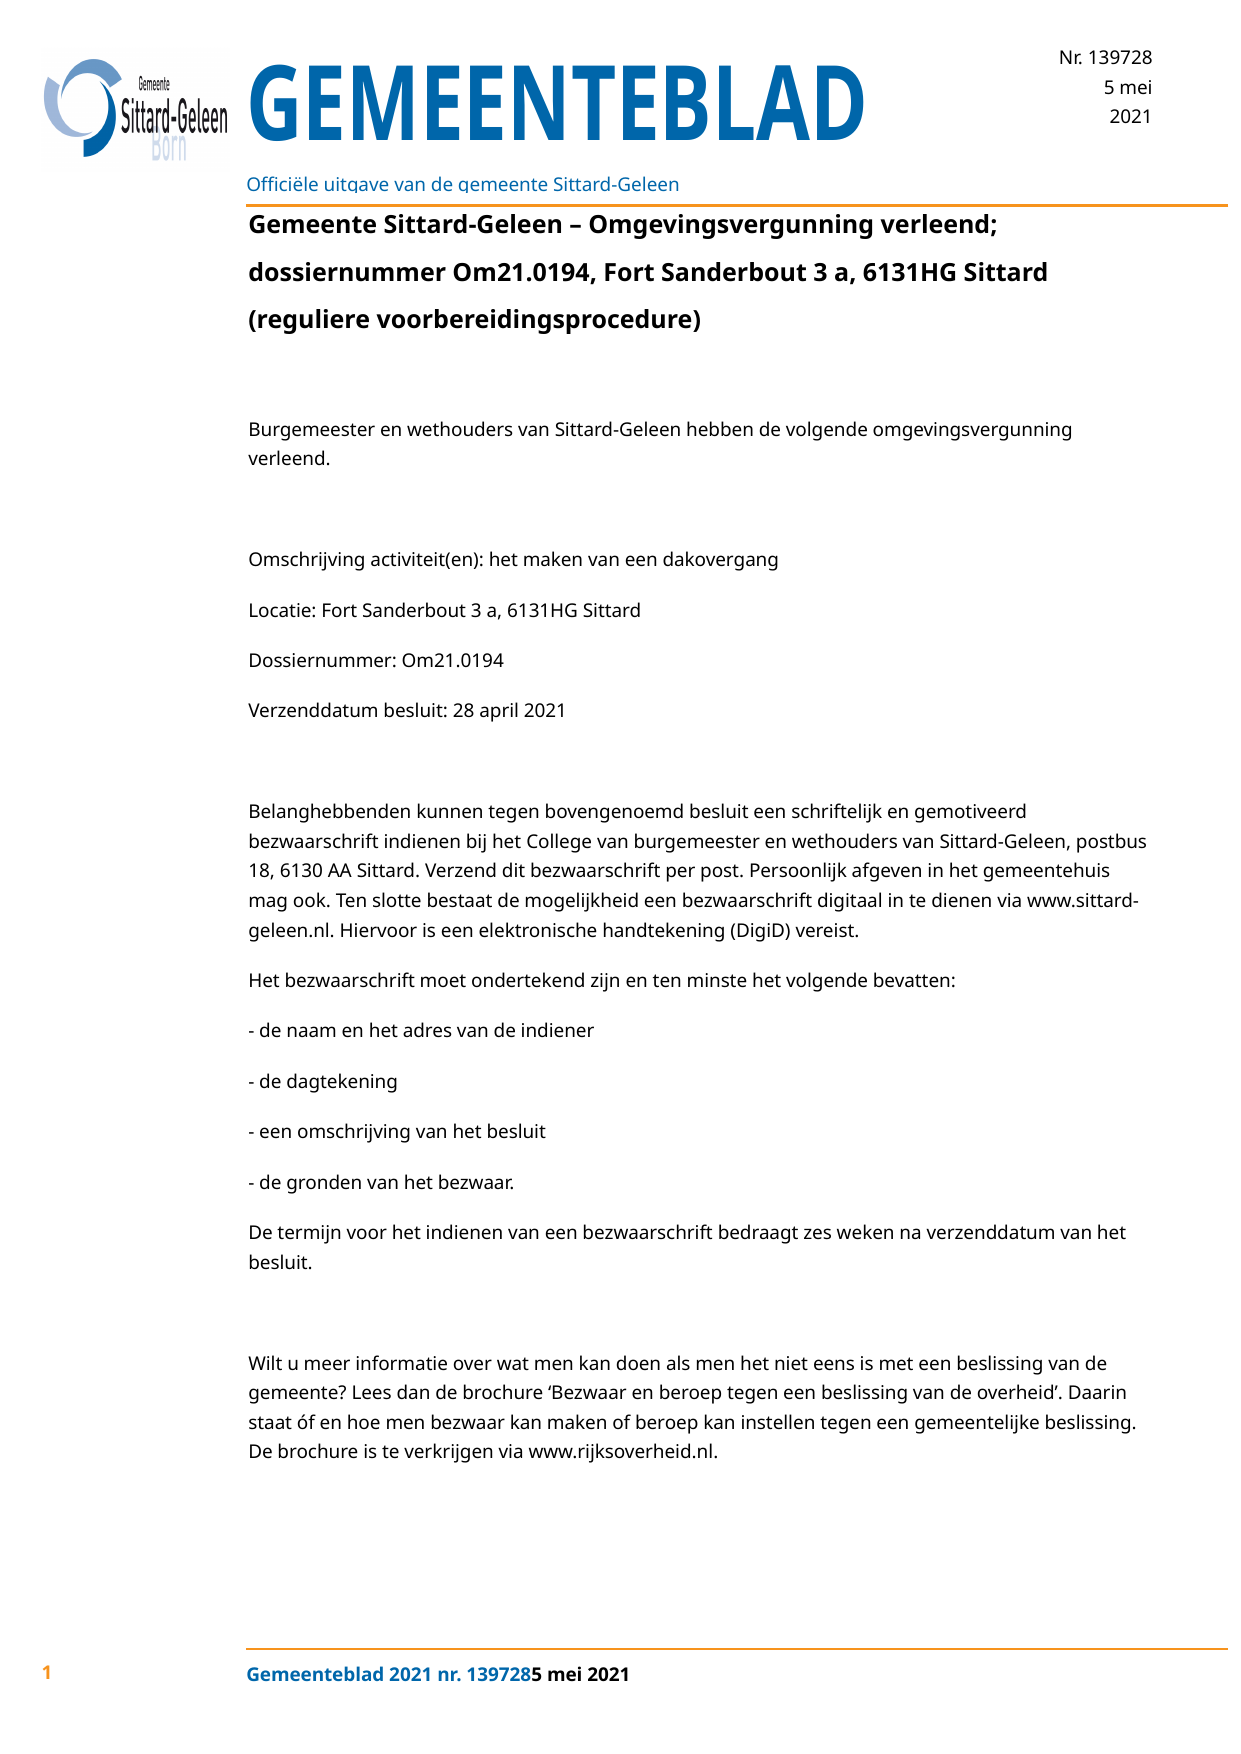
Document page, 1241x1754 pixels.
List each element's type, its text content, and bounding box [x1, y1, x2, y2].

text Het bezwaarschrift moet ondertekend zijn en ten minste het volgende bevatten: [248, 967, 1152, 993]
picture [41, 47, 231, 172]
text Belanghebbenden kunnen tegen bovengenoemd besluit een schriftelijk en gemotiveerd bezwaarschrift indienen bij het College van burgemeester en wethouders van Sittard-Geleen, postbus 18, 6130 AA Sittard. Verzend dit bezwaarschrift per post. Persoonlijk afgeven in het gemeentehuis mag ook. Ten slotte bestaat de mogelijkheid een bezwaarschrift digitaal in te dienen via www.sittard-geleen.nl. Hiervoor is een elektronische handtekening (DigiD) vereist. [248, 798, 1152, 942]
text Burgemeester en wethouders van Sittard-Geleen hebben de volgende omgevingsvergunning verleend. [248, 416, 1152, 471]
text - de dagtekening [248, 1068, 1152, 1094]
text - een omschrijving van het besluit [248, 1118, 1152, 1144]
text Locatie: Fort Sanderbout 3 a, 6131HG Sittard [248, 597, 1152, 622]
text De termijn voor het indienen van een bezwaarschrift bedraagt zes weken na verzenddatum van het besluit. [248, 1219, 1152, 1274]
text Gemeente Sittard-Geleen – Omgevingsvergunning verleend; dossiernummer Om21.0194, Fort Sanderbout 3 a, 6131HG Sittard (reguliere voorbereidingsprocedure) [248, 207, 1152, 336]
text Omschrijving activiteit(en): het maken van een dakovergang [248, 546, 1152, 572]
text Dossiernummer: Om21.0194 [248, 647, 1152, 673]
text Verzenddatum besluit: 28 april 2021 [248, 698, 1152, 723]
text Wilt u meer informatie over wat men kan doen als men het niet eens is met een beslissing van de gemeente? Lees dan de brochure ‘Bezwaar en beroep tegen een beslissing van de overheid’. Daarin staat óf en hoe men bezwaar kan maken of beroep kan instellen tegen een gemeentelijke beslissing. De brochure is te verkrijgen via www.rijksoverheid.nl. [248, 1350, 1152, 1464]
text - de naam en het adres van de indiener [248, 1018, 1152, 1043]
text - de gronden van het bezwaar. [248, 1169, 1152, 1194]
